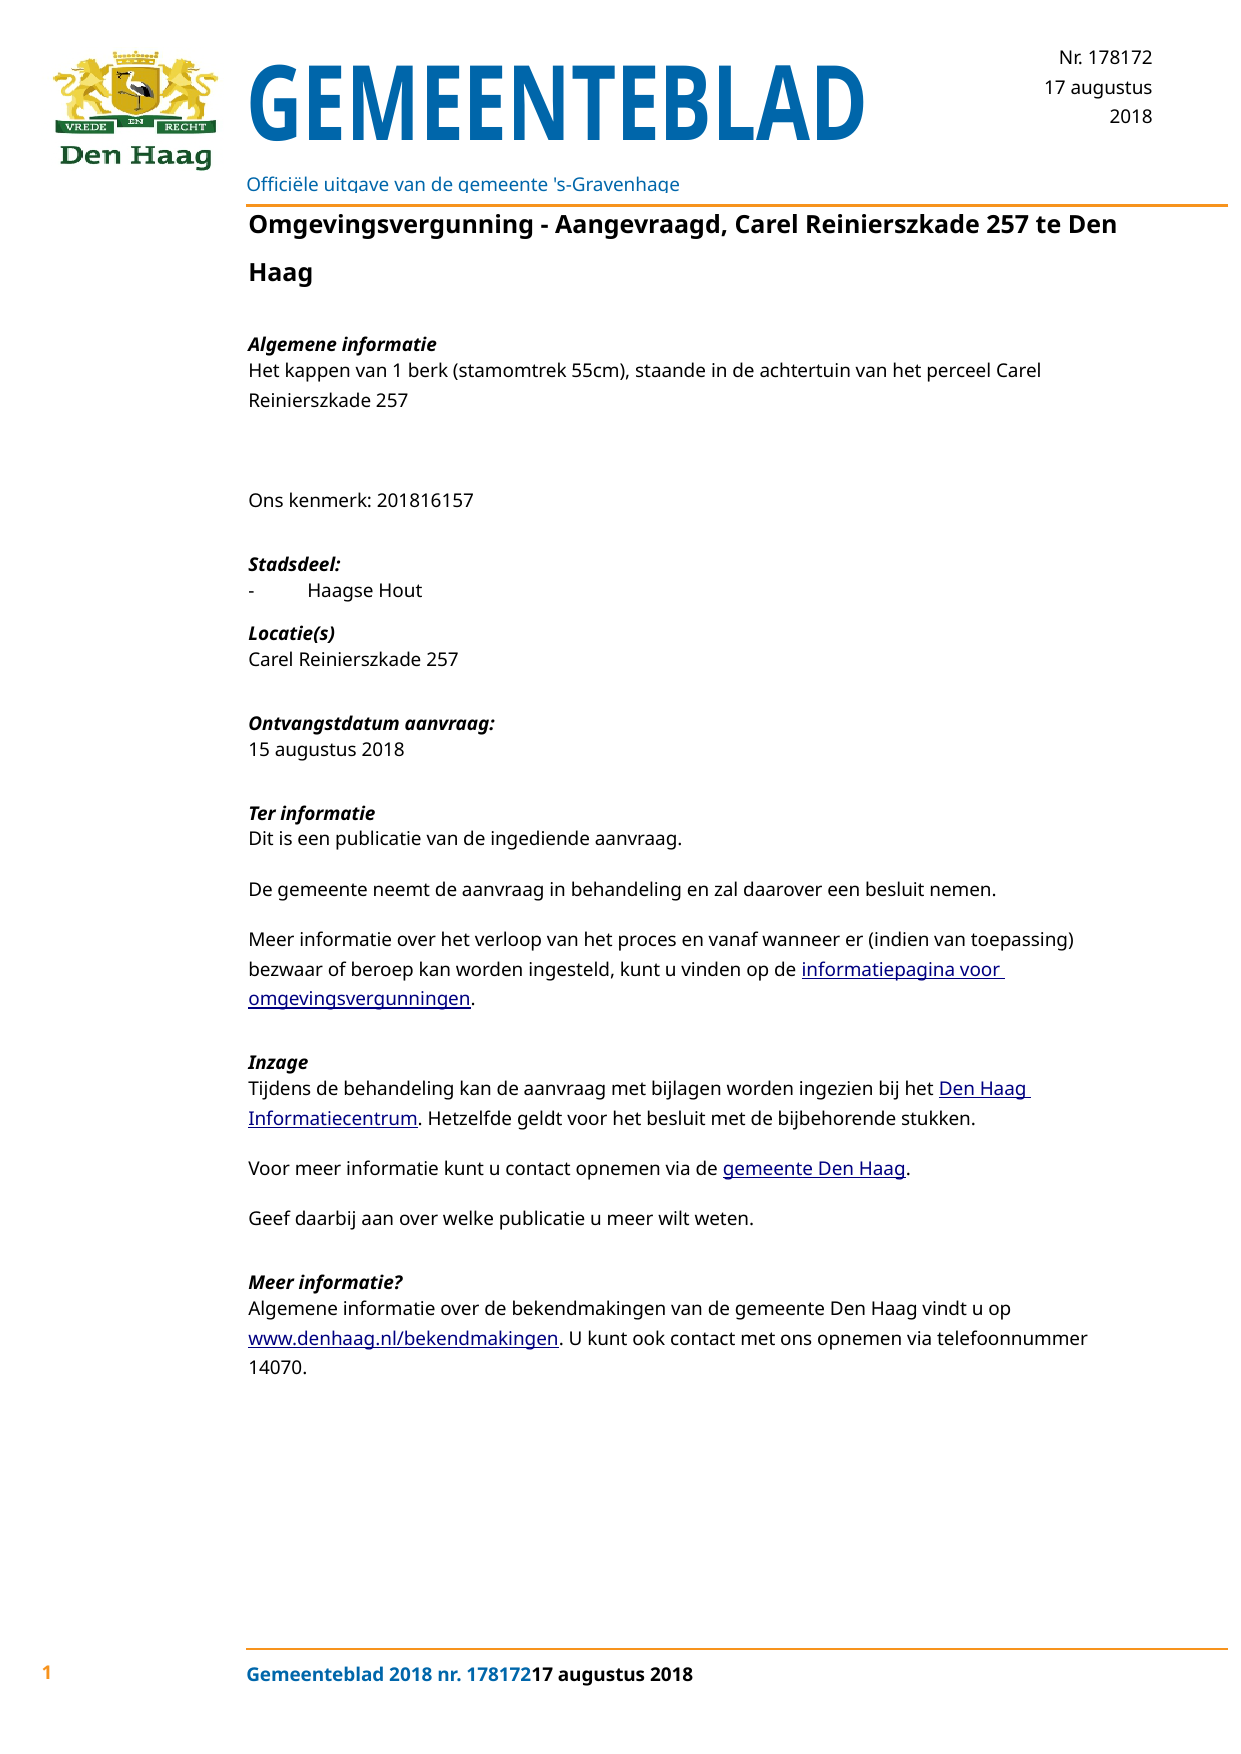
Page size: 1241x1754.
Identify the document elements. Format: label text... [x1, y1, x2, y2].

text Ter informatie [248, 800, 1152, 826]
list Haagse Hout [248, 577, 1152, 603]
text 15 augustus 2018 [248, 736, 1152, 762]
text Algemene informatie over de bekendmakingen van de gemeente Den Haag vindt u op www.denhaag.nl/bekendmakingen. U kunt ook contact met ons opnemen via telefoonnummer 14070. [248, 1295, 1152, 1380]
text De gemeente neemt de aanvraag in behandeling en zal daarover een besluit nemen. [248, 876, 1152, 902]
text Carel Reinierszkade 257 [248, 646, 1152, 672]
text Locatie(s) [248, 620, 1152, 646]
text Meer informatie over het verloop van het proces en vanaf wanneer er (indien van toepassing) bezwaar of beroep kan worden ingesteld, kunt u vinden op de informatiepagina voor omgevingsvergunningen. [248, 926, 1152, 1011]
text Dit is een publicatie van de ingediende aanvraag. [248, 826, 1152, 851]
text Meer informatie? [248, 1269, 1152, 1295]
text Inzage [248, 1049, 1152, 1075]
text Ons kenmerk: 201816157 [248, 488, 1152, 513]
text Voor meer informatie kunt u contact opnemen via de gemeente Den Haag. [248, 1155, 1152, 1181]
text Stadsdeel: [248, 552, 1152, 577]
text Geef daarbij aan over welke publicatie u meer wilt weten. [248, 1206, 1152, 1231]
text Tijdens de behandeling kan de aanvraag met bijlagen worden ingezien bij het Den Haag Informatiecentrum. Hetzelfde geldt voor het besluit met de bijbehorende stukken. [248, 1075, 1152, 1131]
picture [41, 47, 231, 172]
text Omgevingsvergunning - Aangevraagd, Carel Reinierszkade 257 te Den Haag [248, 207, 1152, 288]
text Ontvangstdatum aanvraag: [248, 710, 1152, 736]
text Algemene informatie [248, 331, 1152, 357]
text Het kappen van 1 berk (stamomtrek 55cm), staande in de achtertuin van het perceel Carel Reinierszkade 257 [248, 357, 1152, 412]
